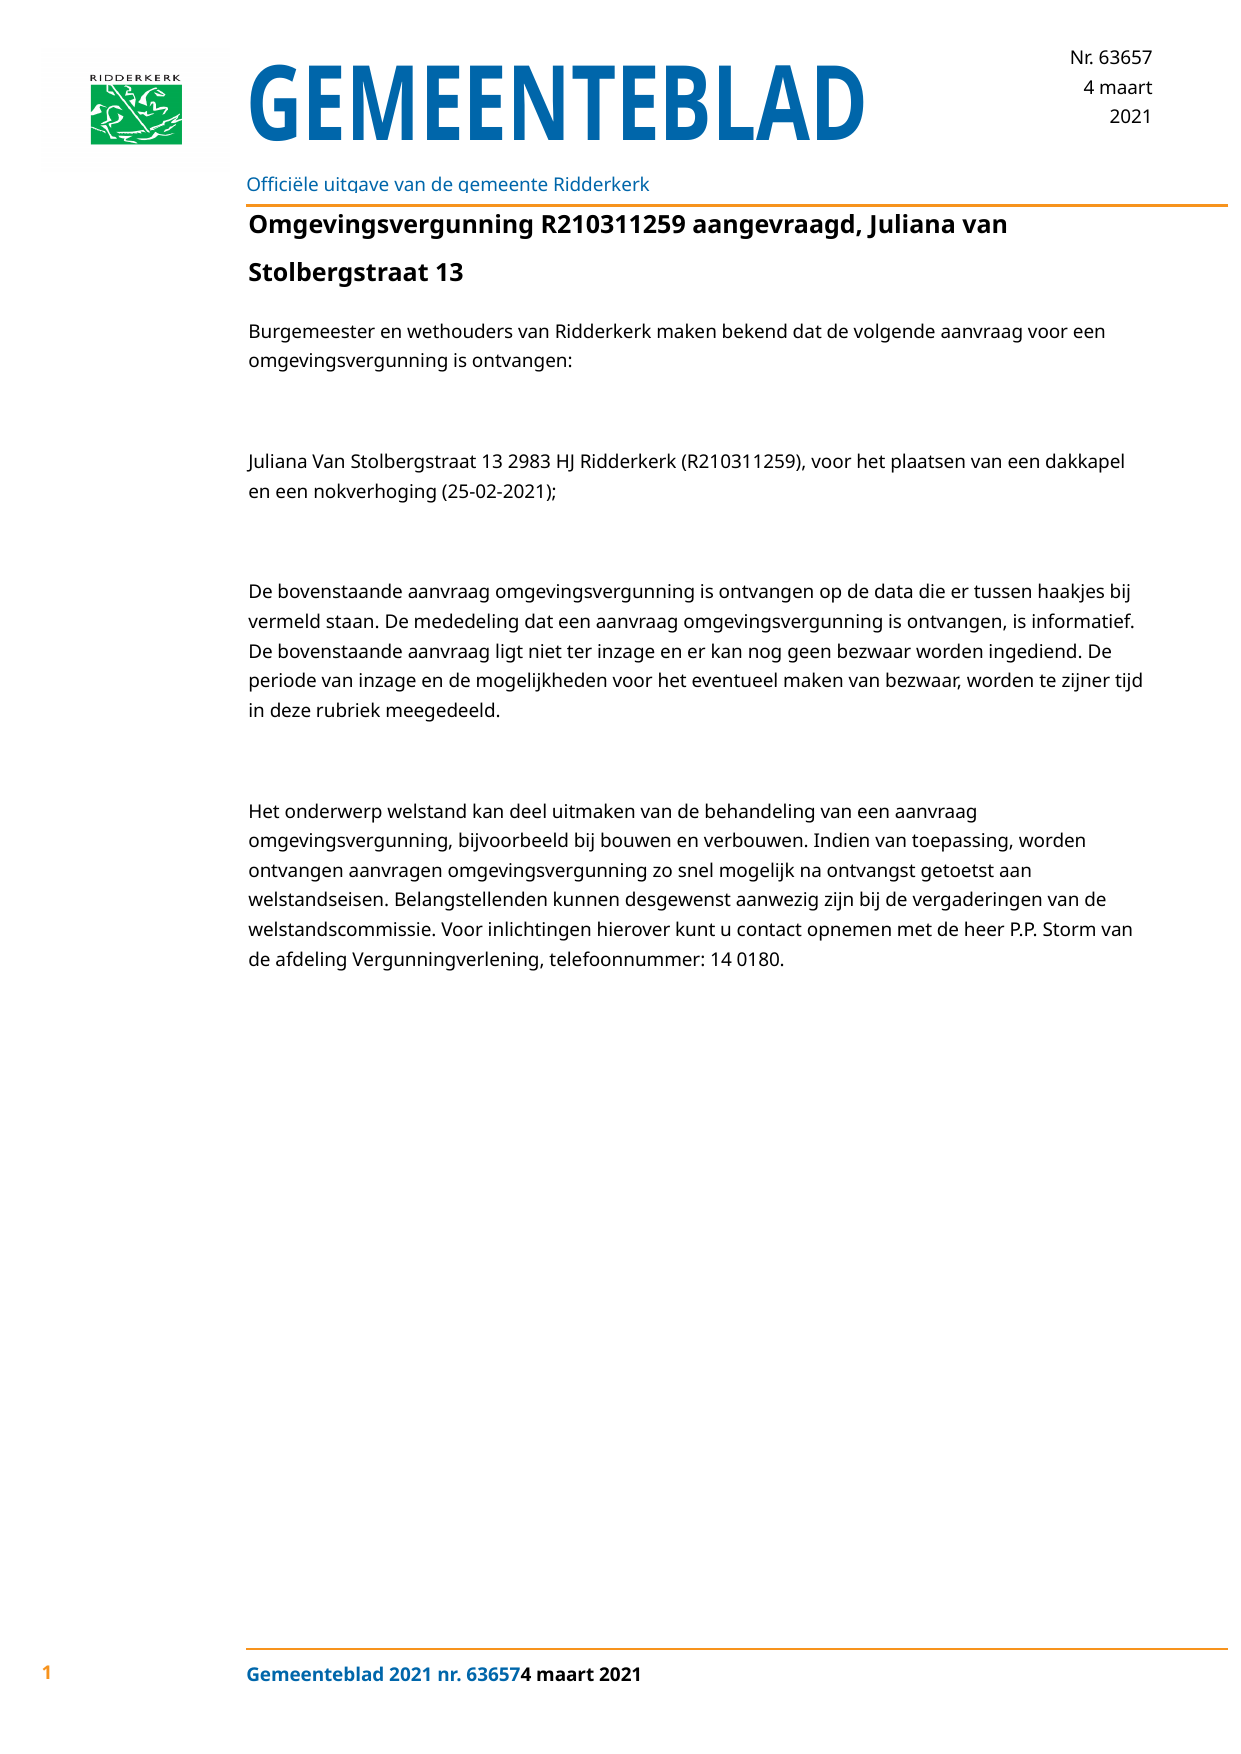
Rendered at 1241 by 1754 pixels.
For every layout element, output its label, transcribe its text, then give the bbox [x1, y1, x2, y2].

text Het onderwerp welstand kan deel uitmaken van de behandeling van een aanvraag omgevingsvergunning, bijvoorbeeld bij bouwen en verbouwen. Indien van toepassing, worden ontvangen aanvragen omgevingsvergunning zo snel mogelijk na ontvangst getoetst aan welstandseisen. Belangstellenden kunnen desgewenst aanwezig zijn bij de vergaderingen van de welstandscommissie. Voor inlichtingen hierover kunt u contact opnemen met de heer P.P. Storm van de afdeling Vergunningverlening, telefoonnummer: 14 0180. [248, 798, 1152, 972]
text De bovenstaande aanvraag omgevingsvergunning is ontvangen op de data die er tussen haakjes bij vermeld staan. De mededeling dat een aanvraag omgevingsvergunning is ontvangen, is informatief. De bovenstaande aanvraag ligt niet ter inzage en er kan nog geen bezwaar worden ingediend. De periode van inzage en de mogelijkheden voor het eventueel maken van bezwaar, worden te zijner tijd in deze rubriek meegedeeld. [248, 579, 1152, 723]
picture [41, 47, 231, 172]
text Burgemeester en wethouders van Ridderkerk maken bekend dat de volgende aanvraag voor een omgevingsvergunning is ontvangen: [248, 318, 1152, 373]
text Juliana Van Stolbergstraat 13 2983 HJ Ridderkerk (R210311259), voor het plaatsen van een dakkapel en een nokverhoging (25-02-2021); [248, 448, 1152, 504]
text Omgevingsvergunning R210311259 aangevraagd, Juliana van Stolbergstraat 13 [248, 207, 1152, 288]
